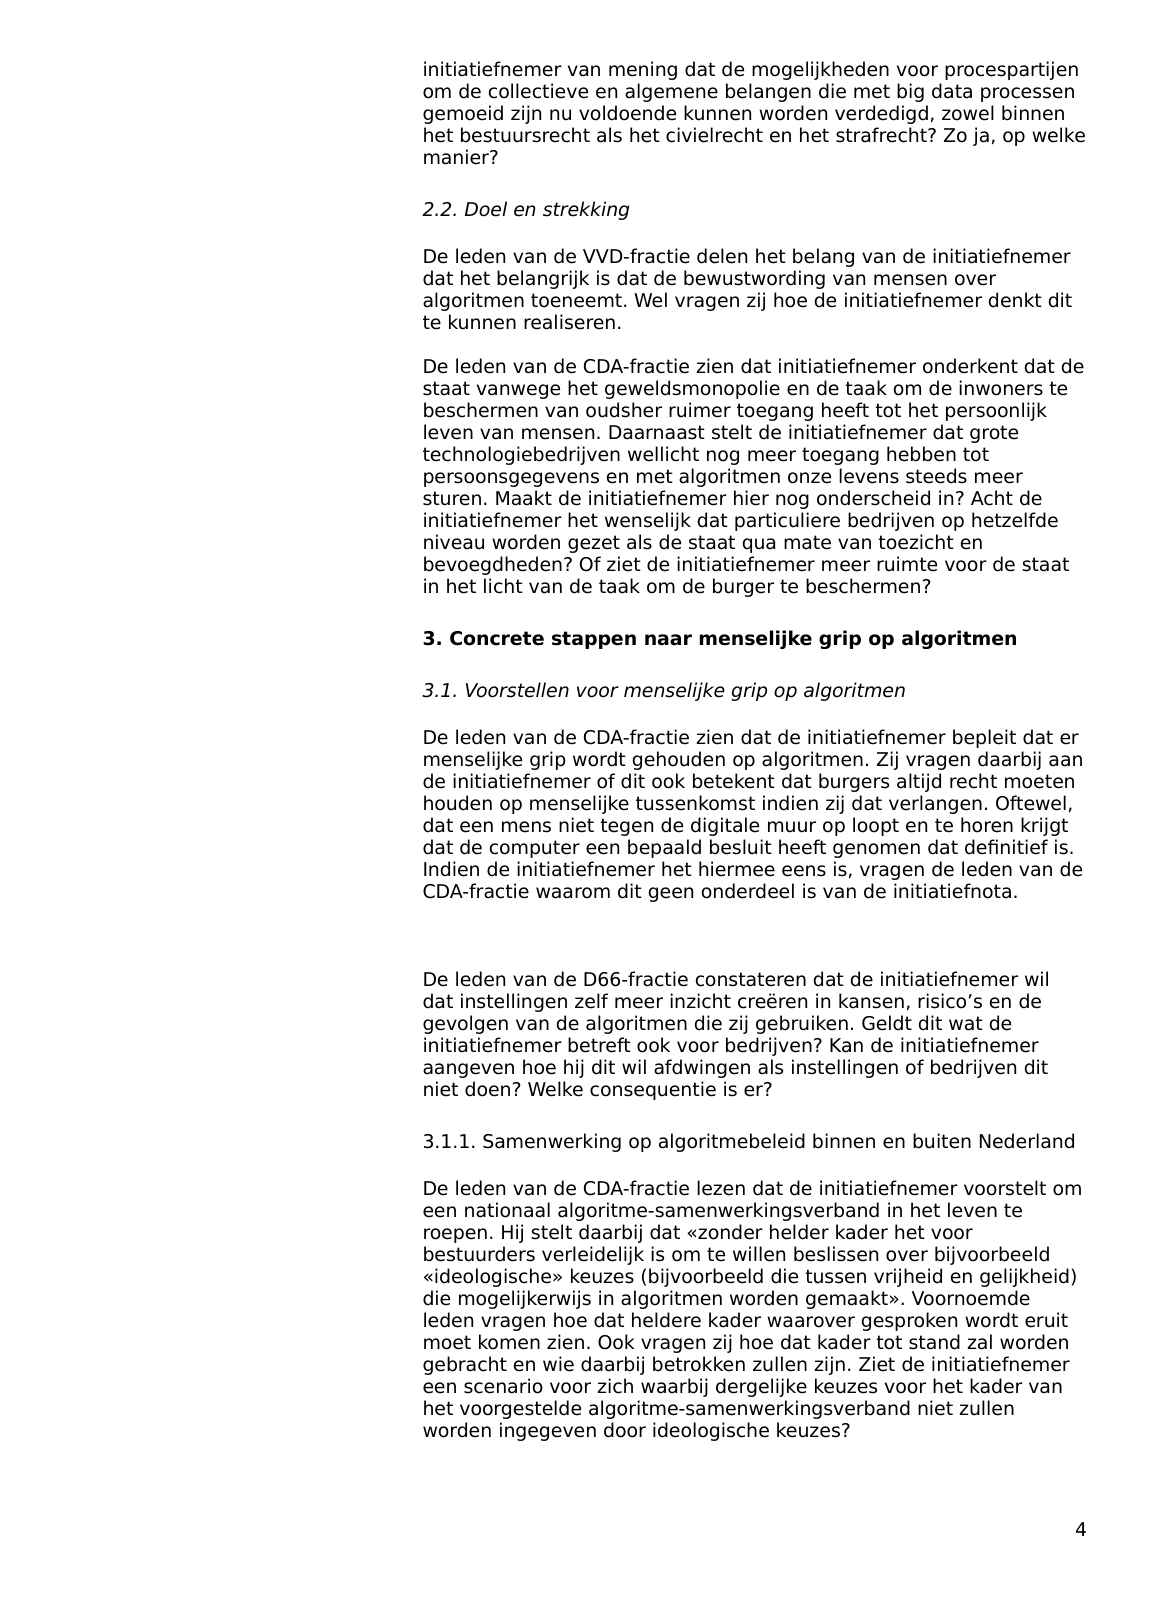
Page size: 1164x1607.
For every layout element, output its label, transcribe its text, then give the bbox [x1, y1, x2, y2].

subtitle 3.1. Voorstellen voor menselijke grip op algoritmen [422, 680, 1087, 702]
subtitle 3.1.1. Samenwerking op algoritmebeleid binnen en buiten Nederland [422, 1131, 1087, 1153]
subtitle 3. Concrete stappen naar menselijke grip op algoritmen [422, 628, 1087, 650]
text initiatiefnemer van mening dat de mogelijkheden voor procespartijen om de collectieve en algemene belangen die met big data processen gemoeid zijn nu voldoende kunnen worden verdedigd, zowel binnen het bestuursrecht als het civielrecht en het strafrecht? Zo ja, op welke manier? [422, 59, 1087, 169]
text De leden van de VVD-fractie delen het belang van de initiatiefnemer dat het belangrijk is dat de bewustwording van mensen over algoritmen toeneemt. Wel vragen zij hoe de initiatiefnemer denkt dit te kunnen realiseren. [422, 246, 1087, 334]
text De leden van de CDA-fractie zien dat initiatiefnemer onderkent dat de staat vanwege het geweldsmonopolie en de taak om de inwoners te beschermen van oudsher ruimer toegang heeft tot het persoonlijk leven van mensen. Daarnaast stelt de initiatiefnemer dat grote technologiebedrijven wellicht nog meer toegang hebben tot persoonsgegevens en met algoritmen onze levens steeds meer sturen. Maakt de initiatiefnemer hier nog onderscheid in? Acht de initiatiefnemer het wenselijk dat particuliere bedrijven op hetzelfde niveau worden gezet als de staat qua mate van toezicht en bevoegdheden? Of ziet de initiatiefnemer meer ruimte voor de staat in het licht van de taak om de burger te beschermen? [422, 356, 1087, 598]
text De leden van de D66-fractie constateren dat de initiatiefnemer wil dat instellingen zelf meer inzicht creëren in kansen, risico’s en de gevolgen van de algoritmen die zij gebruiken. Geldt dit wat de initiatiefnemer betreft ook voor bedrijven? Kan de initiatiefnemer aangeven hoe hij dit wil afdwingen als instellingen of bedrijven dit niet doen? Welke consequentie is er? [422, 969, 1087, 1101]
subtitle 2.2. Doel en strekking [422, 199, 1087, 221]
text De leden van de CDA-fractie zien dat de initiatiefnemer bepleit dat er menselijke grip wordt gehouden op algoritmen. Zij vragen daarbij aan de initiatiefnemer of dit ook betekent dat burgers altijd recht moeten houden op menselijke tussenkomst indien zij dat verlangen. Oftewel, dat een mens niet tegen de digitale muur op loopt en te horen krijgt dat de computer een bepaald besluit heeft genomen dat definitief is. Indien de initiatiefnemer het hiermee eens is, vragen de leden van de CDA-fractie waarom dit geen onderdeel is van de initiatiefnota. [422, 727, 1087, 903]
text De leden van de CDA-fractie lezen dat de initiatiefnemer voorstelt om een nationaal algoritme-samenwerkingsverband in het leven te roepen. Hij stelt daarbij dat «zonder helder kader het voor bestuurders verleidelijk is om te willen beslissen over bijvoorbeeld «ideologische» keuzes (bijvoorbeeld die tussen vrijheid en gelijkheid) die mogelijkerwijs in algoritmen worden gemaakt». Voornoemde leden vragen hoe dat heldere kader waarover gesproken wordt eruit moet komen zien. Ook vragen zij hoe dat kader tot stand zal worden gebracht en wie daarbij betrokken zullen zijn. Ziet de initiatiefnemer een scenario voor zich waarbij dergelijke keuzes voor het kader van het voorgestelde algoritme-samenwerkingsverband niet zullen worden ingegeven door ideologische keuzes? [422, 1178, 1087, 1442]
